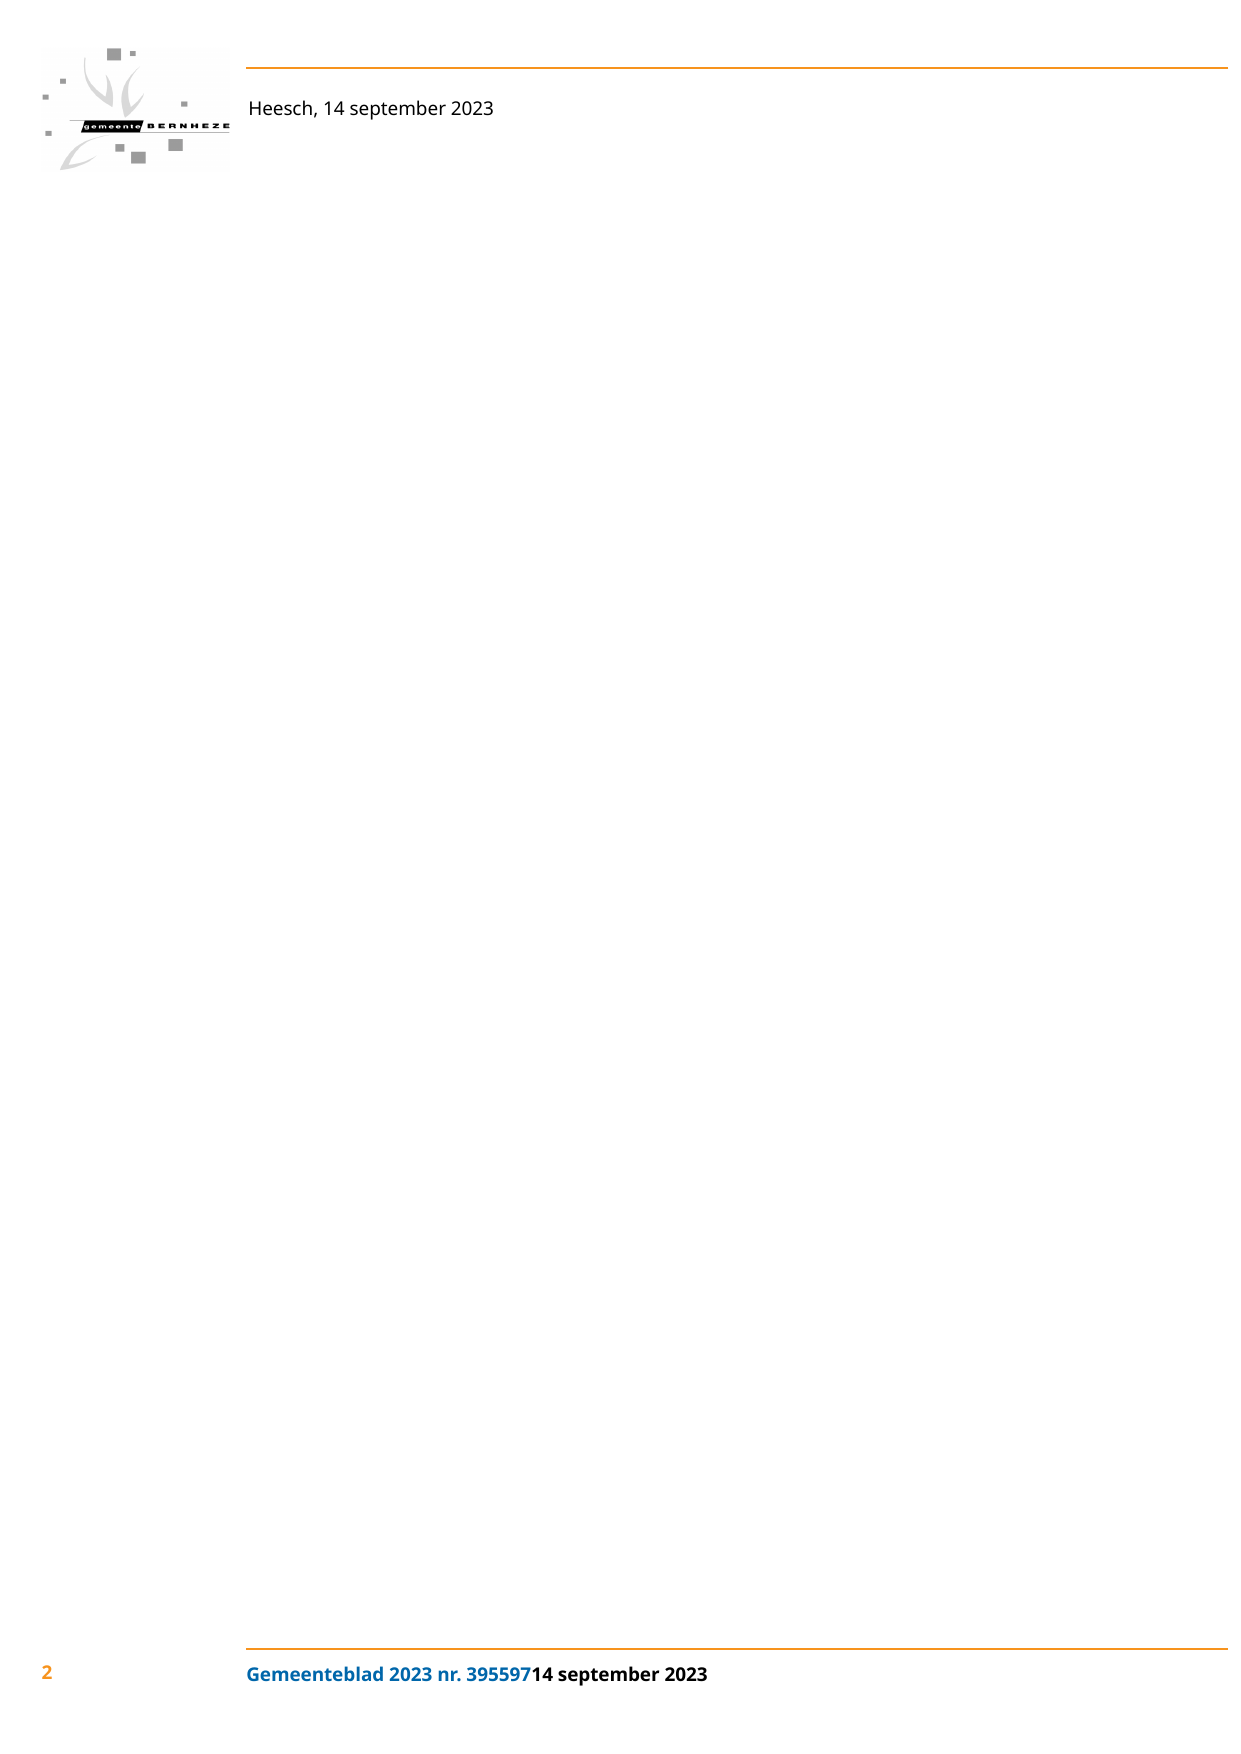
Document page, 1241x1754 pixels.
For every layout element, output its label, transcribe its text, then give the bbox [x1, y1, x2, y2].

text Heesch, 14 september 2023 [248, 95, 1152, 121]
picture [41, 47, 231, 172]
